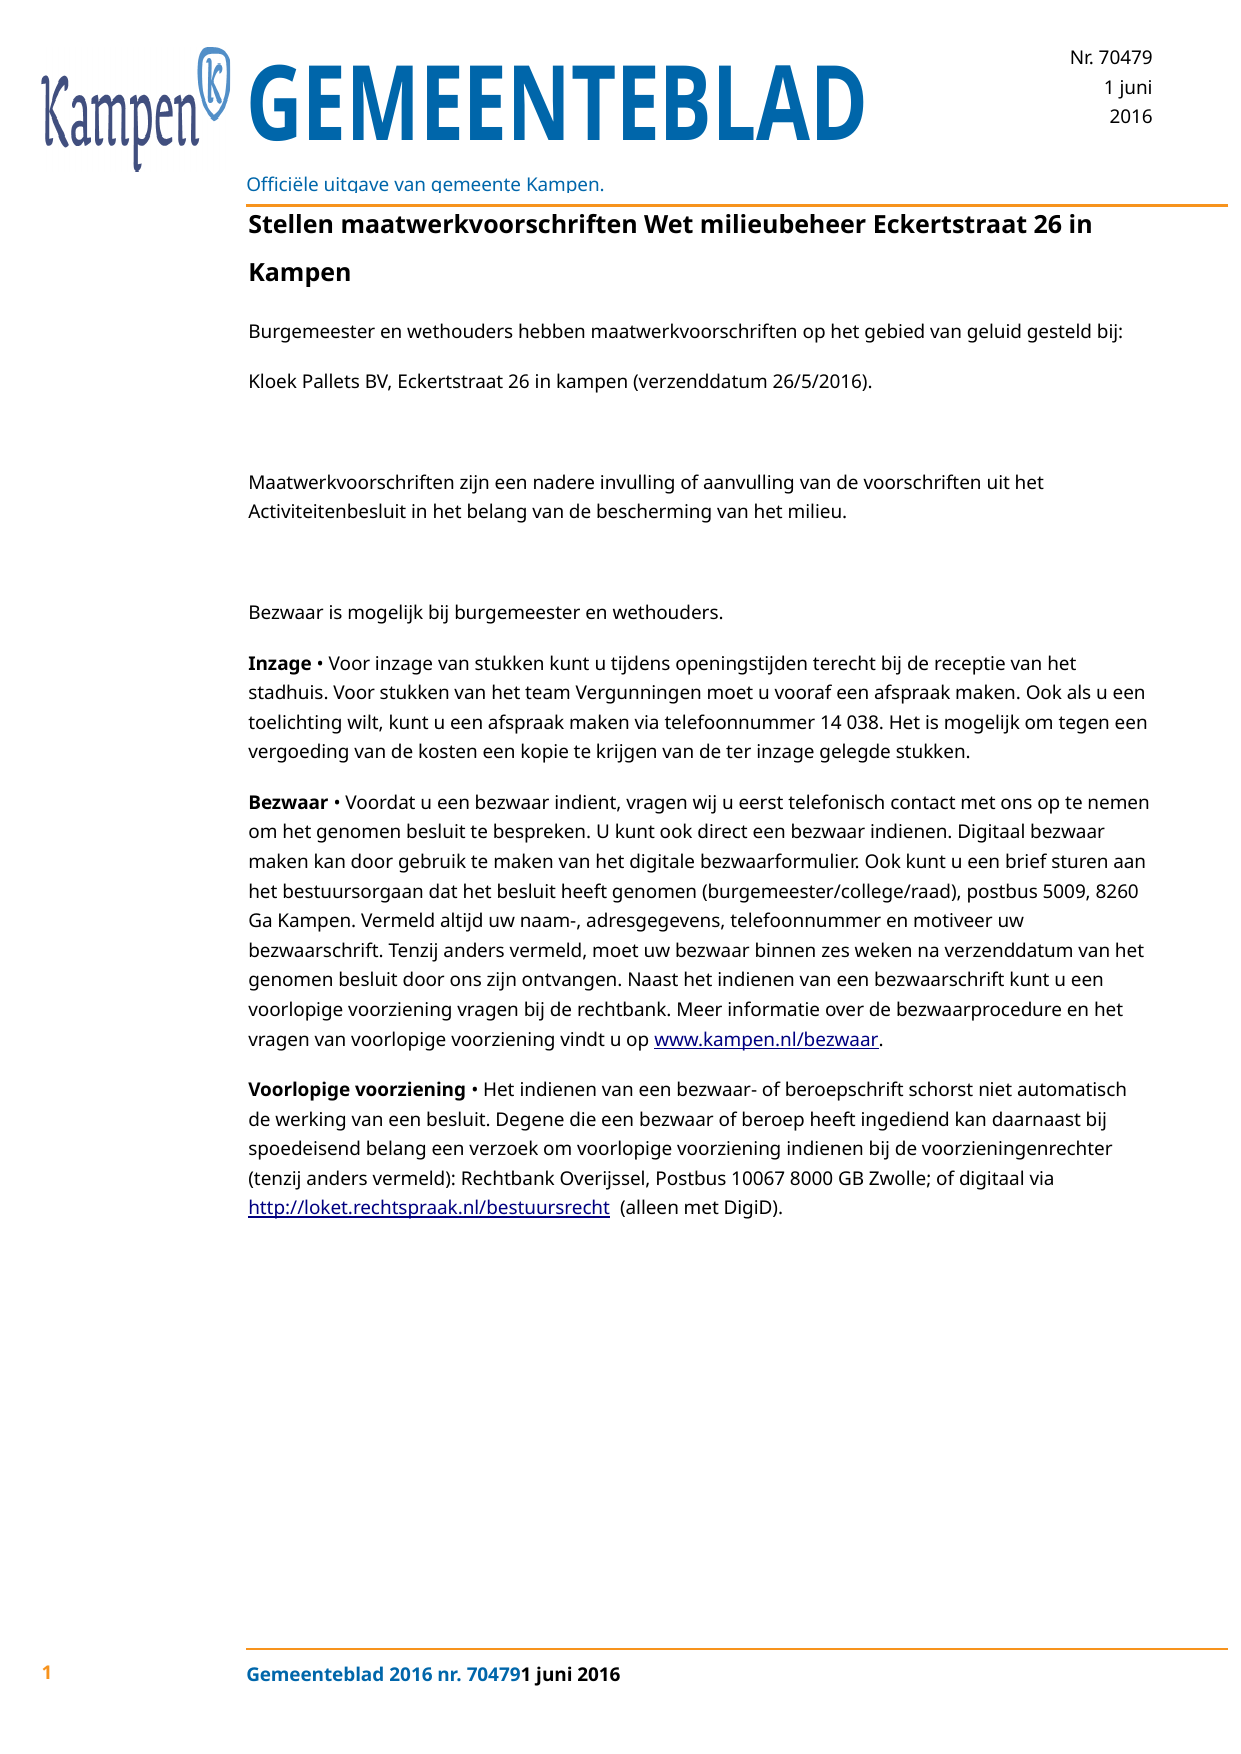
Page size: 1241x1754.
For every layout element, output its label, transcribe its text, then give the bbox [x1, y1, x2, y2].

text Bezwaar • Voordat u een bezwaar indient, vragen wij u eerst telefonisch contact met ons op te nemen om het genomen besluit te bespreken. U kunt ook direct een bezwaar indienen. Digitaal bezwaar maken kan door gebruik te maken van het digitale bezwaarformulier. Ook kunt u een brief sturen aan het bestuursorgaan dat het besluit heeft genomen (burgemeester/college/raad), postbus 5009, 8260 Ga Kampen. Vermeld altijd uw naam-, adresgegevens, telefoonnummer en motiveer uw bezwaarschrift. Tenzij anders vermeld, moet uw bezwaar binnen zes weken na verzenddatum van het genomen besluit door ons zijn ontvangen. Naast het indienen van een bezwaarschrift kunt u een voorlopige voorziening vragen bij de rechtbank. Meer informatie over de bezwaarprocedure en het vragen van voorlopige voorziening vindt u op www.kampen.nl/bezwaar. [248, 789, 1152, 1052]
picture [41, 47, 231, 172]
text Burgemeester en wethouders hebben maatwerkvoorschriften op het gebied van geluid gesteld bij: [248, 318, 1152, 344]
text Bezwaar is mogelijk bij burgemeester en wethouders. [248, 599, 1152, 625]
text Voorlopige voorziening • Het indienen van een bezwaar- of beroepschrift schorst niet automatisch de werking van een besluit. Degene die een bezwaar of beroep heeft ingediend kan daarnaast bij spoedeisend belang een verzoek om voorlopige voorziening indienen bij de voorzieningenrechter (tenzij anders vermeld): Rechtbank Overijssel, Postbus 10067 8000 GB Zwolle; of digitaal via http://loket.rechtspraak.nl/bestuursrecht (alleen met DigiD). [248, 1076, 1152, 1220]
text Maatwerkvoorschriften zijn een nadere invulling of aanvulling van de voorschriften uit het Activiteitenbesluit in het belang van de bescherming van het milieu. [248, 469, 1152, 524]
text Kloek Pallets BV, Eckertstraat 26 in kampen (verzenddatum 26/5/2016). [248, 368, 1152, 394]
text Inzage • Voor inzage van stukken kunt u tijdens openingstijden terecht bij de receptie van het stadhuis. Voor stukken van het team Vergunningen moet u vooraf een afspraak maken. Ook als u een toelichting wilt, kunt u een afspraak maken via telefoonnummer 14 038. Het is mogelijk om tegen een vergoeding van de kosten een kopie te krijgen van de ter inzage gelegde stukken. [248, 650, 1152, 764]
text Stellen maatwerkvoorschriften Wet milieubeheer Eckertstraat 26 in Kampen [248, 207, 1152, 288]
